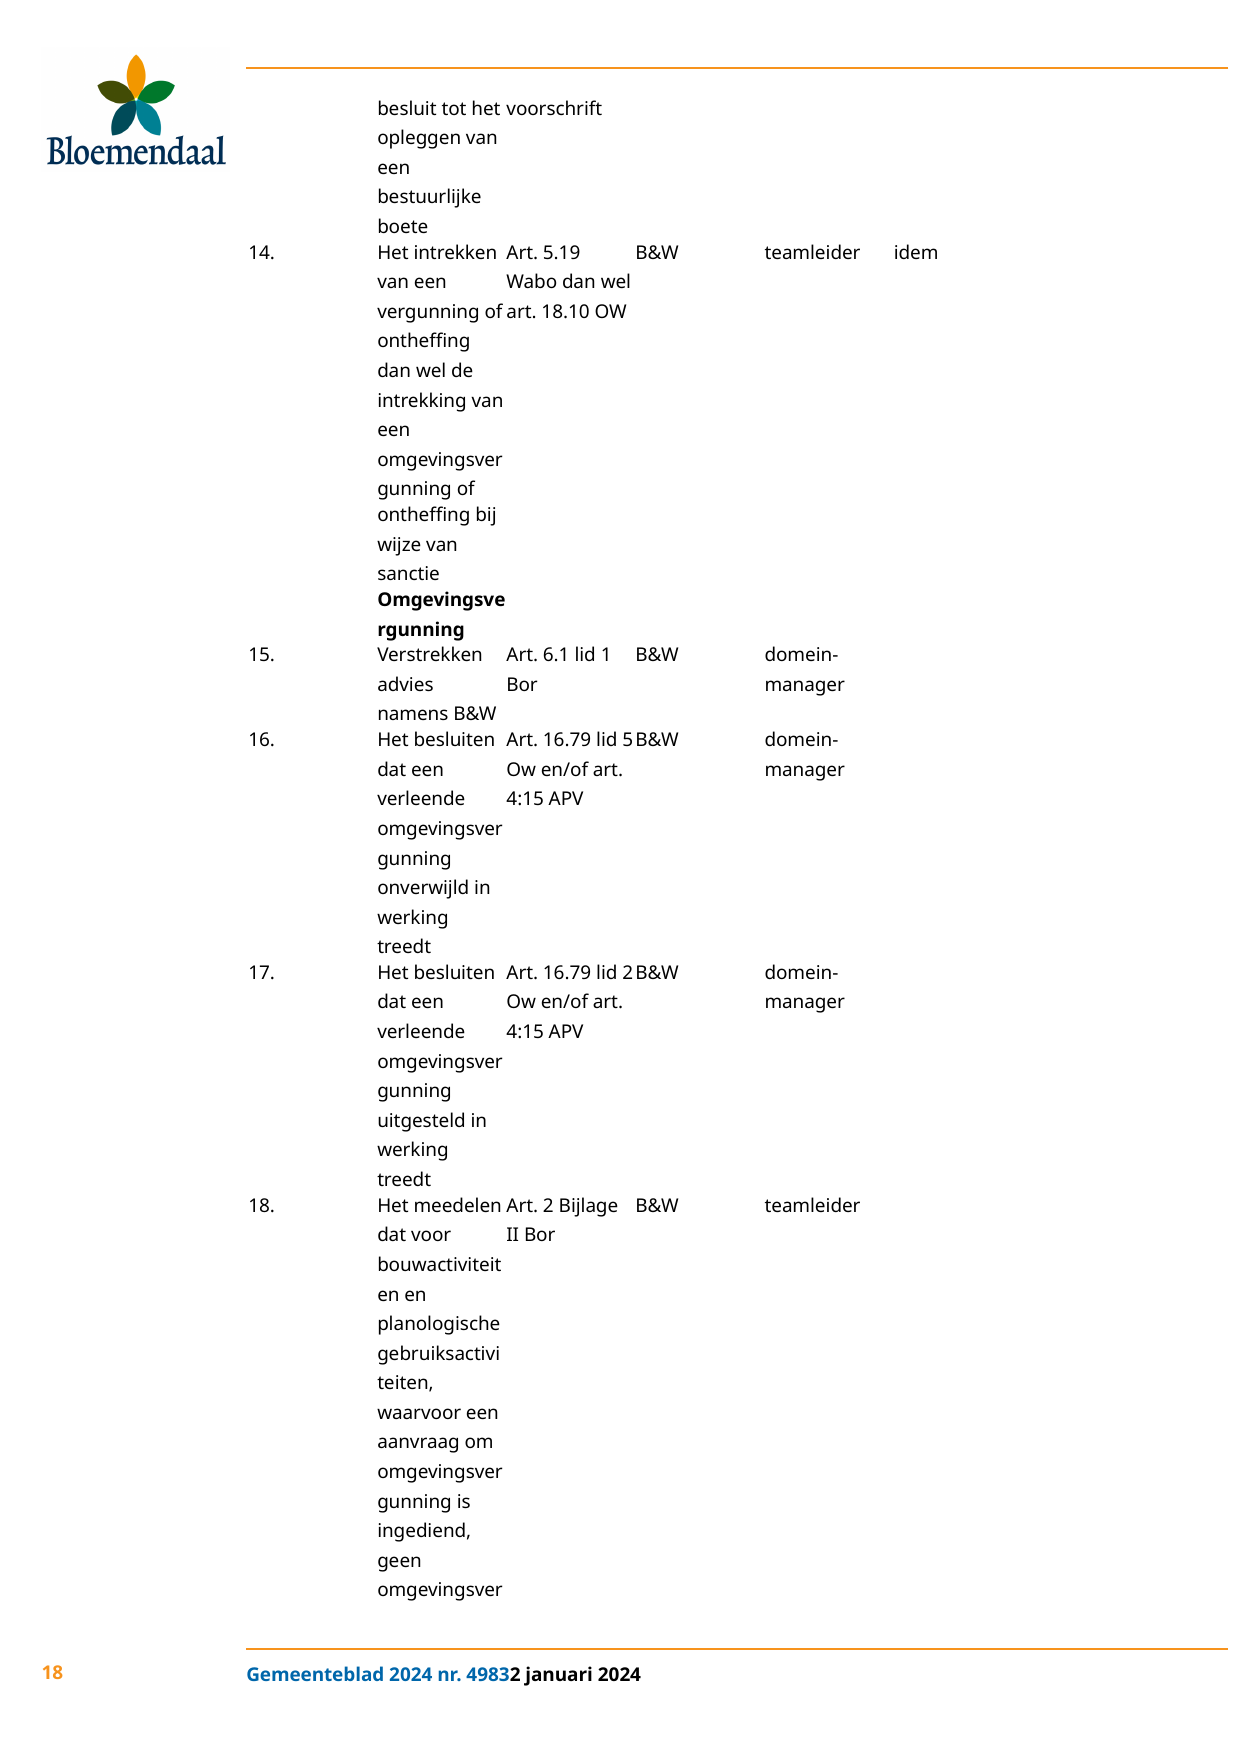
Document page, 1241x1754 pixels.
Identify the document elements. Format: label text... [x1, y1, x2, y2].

table_cell teamleider [764, 1192, 893, 1602]
table_cell [248, 586, 377, 641]
table_cell [764, 586, 893, 641]
picture [41, 47, 231, 172]
table_cell B&W [635, 239, 764, 586]
table_cell [894, 641, 1022, 726]
table_cell [894, 95, 1022, 239]
table_cell idem [894, 239, 1022, 586]
table_cell Art. 6.1 lid 1 Bor [506, 641, 635, 726]
table_cell 16. [248, 726, 377, 959]
table_cell Verstrekken advies namens B&W [377, 641, 506, 726]
table_cell B&W [635, 641, 764, 726]
table_cell Art. 16.79 lid 5 Ow en/of art. 4:15 APV [506, 726, 635, 959]
table_cell teamleider [764, 239, 893, 586]
table_cell [635, 586, 764, 641]
table_cell ontheffing bij wijze van sanctie [377, 501, 506, 586]
table_cell Het besluiten dat een verleende omgevingsvergunning uitgesteld in werking treedt [377, 959, 506, 1192]
table_cell [635, 95, 764, 239]
table_cell domein-manager [764, 959, 893, 1192]
table_cell [506, 586, 635, 641]
table_cell [248, 95, 377, 239]
table_cell domein-manager [764, 726, 893, 959]
table_cell 18. [248, 1192, 377, 1602]
table_cell Het intrekken van een vergunning of ontheffing dan wel de intrekking van een omgevingsvergunning of [377, 239, 506, 501]
table_cell besluit tot het opleggen van een bestuurlijke boete [377, 95, 506, 239]
table_cell 14. [248, 239, 377, 586]
table_cell domein-manager [764, 641, 893, 726]
table_cell B&W [635, 726, 764, 959]
table_cell Het besluiten dat een verleende omgevingsvergunning onverwijld in werking treedt [377, 726, 506, 959]
table_cell 17. [248, 959, 377, 1192]
table_cell B&W [635, 959, 764, 1192]
table_cell [894, 586, 1022, 641]
table_cell Art. 5.19 Wabo dan wel art. 18.10 OW [506, 239, 635, 586]
table_cell Het meedelen dat voor bouwactiviteiten en planologische gebruiksactiviteiten, waarvoor een aanvraag om omgevingsvergunning is ingediend, geen omgevingsver [377, 1192, 506, 1602]
table_cell [894, 959, 1022, 1192]
table_cell Art. 2 Bijlage II Bor [506, 1192, 635, 1602]
table_cell Omgevingsvergunning [377, 586, 506, 641]
table_cell Art. 16.79 lid 2 Ow en/of art. 4:15 APV [506, 959, 635, 1192]
table_cell B&W [635, 1192, 764, 1602]
table_cell 15. [248, 641, 377, 726]
table_cell [894, 726, 1022, 959]
table_cell [894, 1192, 1022, 1602]
table_cell voorschrift [506, 95, 635, 239]
table_cell [764, 95, 893, 239]
